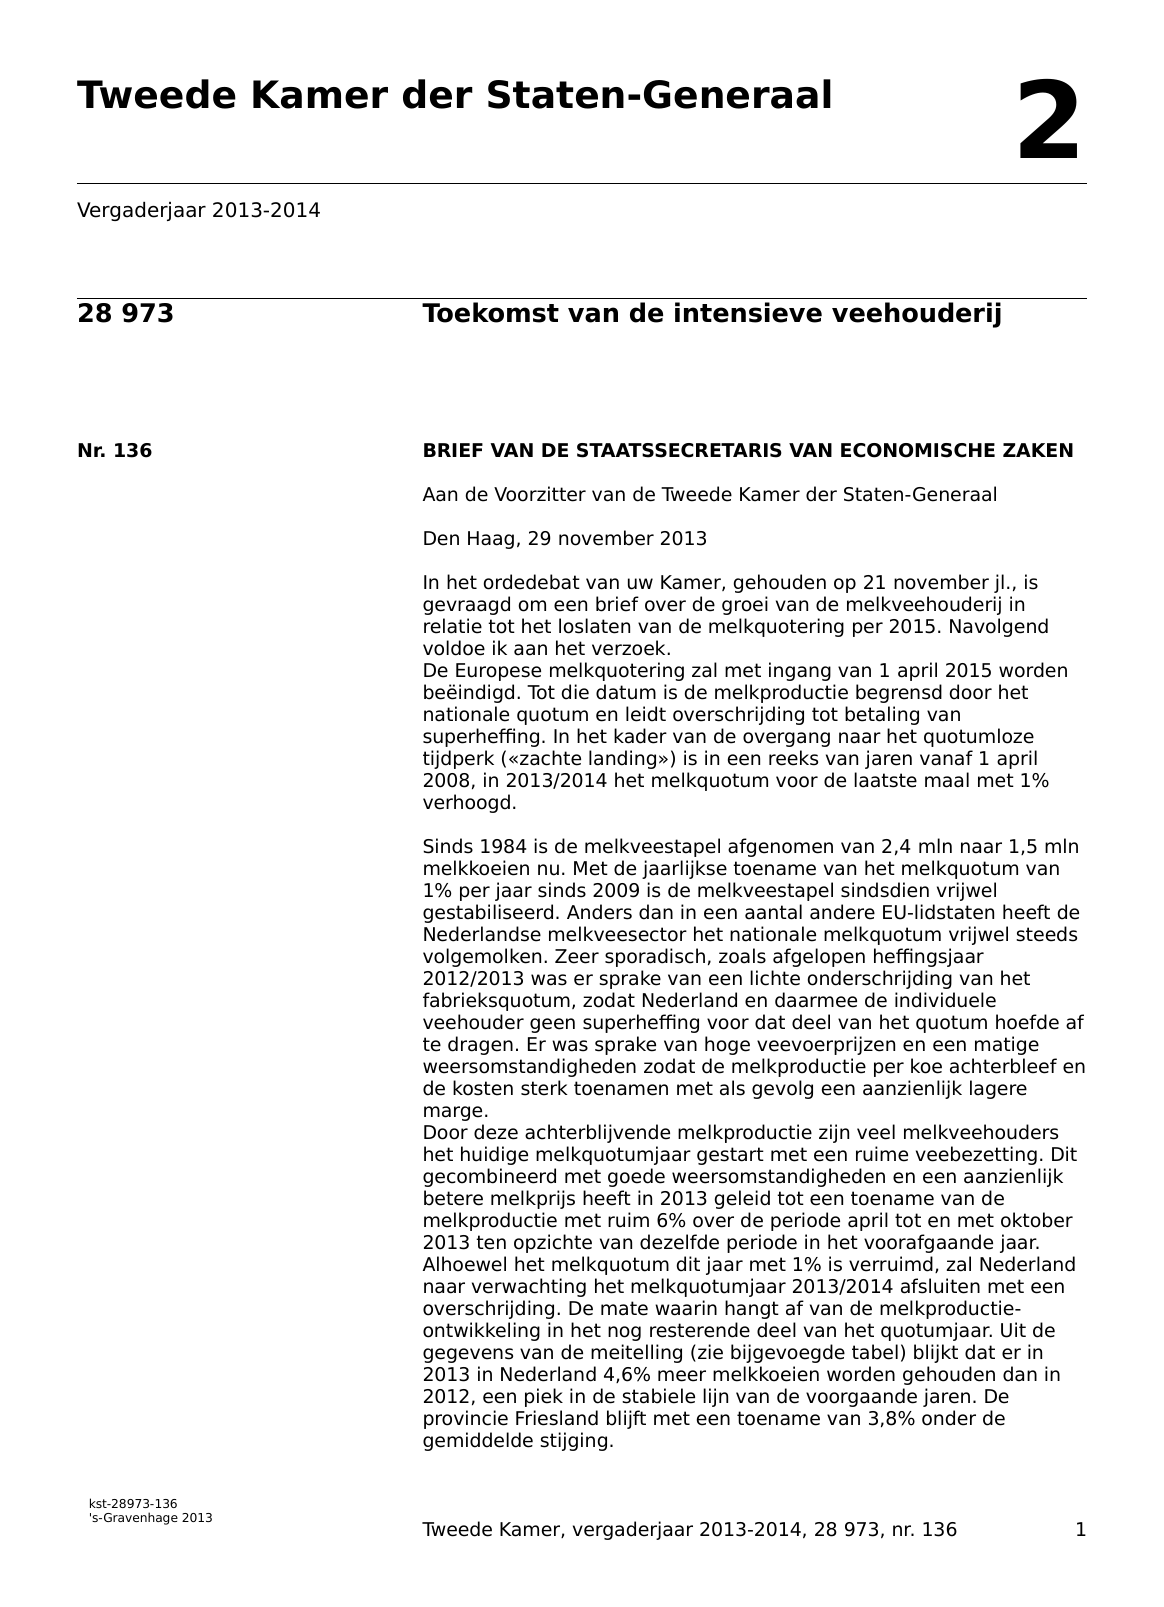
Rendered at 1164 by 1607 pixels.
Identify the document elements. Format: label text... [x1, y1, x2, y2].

subtitle Nr. 136 BRIEF VAN DE STAATSSECRETARIS VAN ECONOMISCHE ZAKEN [77, 440, 1087, 462]
text De Europese melkquotering zal met ingang van 1 april 2015 worden beëindigd. Tot die datum is de melkproductie begrensd door het nationale quotum en leidt overschrijding tot betaling van superheffing. In het kader van de overgang naar het quotumloze tijdperk («zachte landing») is in een reeks van jaren vanaf 1 april 2008, in 2013/2014 het melkquotum voor de laatste maal met 1% verhoogd. [422, 660, 1087, 814]
text Aan de Voorzitter van de Tweede Kamer der Staten-Generaal [422, 484, 1087, 506]
text Door deze achterblijvende melkproductie zijn veel melkveehouders het huidige melkquotumjaar gestart met een ruime veebezetting. Dit gecombineerd met goede weersomstandigheden en een aanzienlijk betere melkprijs heeft in 2013 geleid tot een toename van de melkproductie met ruim 6% over de periode april tot en met oktober 2013 ten opzichte van dezelfde periode in het voorafgaande jaar. Alhoewel het melkquotum dit jaar met 1% is verruimd, zal Nederland naar verwachting het melkquotumjaar 2013/2014 afsluiten met een overschrijding. De mate waarin hangt af van de melkproductie-ontwikkeling in het nog resterende deel van het quotumjaar. Uit de gegevens van de meitelling (zie bijgevoegde tabel) blijkt dat er in 2013 in Nederland 4,6% meer melkkoeien worden gehouden dan in 2012, een piek in de stabiele lijn van de voorgaande jaren. De provincie Friesland blijft met een toename van 3,8% onder de gemiddelde stijging. [422, 1122, 1087, 1452]
text Den Haag, 29 november 2013 [422, 528, 1087, 550]
text kst-28973-136 [88, 1497, 323, 1511]
text In het ordedebat van uw Kamer, gehouden op 21 november jl., is gevraagd om een brief over de groei van de melkveehouderij in relatie tot het loslaten van de melkquotering per 2015. Navolgend voldoe ik aan het verzoek. [422, 572, 1087, 660]
text Sinds 1984 is de melkveestapel afgenomen van 2,4 mln naar 1,5 mln melkkoeien nu. Met de jaarlijkse toename van het melkquotum van 1% per jaar sinds 2009 is de melkveestapel sindsdien vrijwel gestabiliseerd. Anders dan in een aantal andere EU-lidstaten heeft de Nederlandse melkveesector het nationale melkquotum vrijwel steeds volgemolken. Zeer sporadisch, zoals afgelopen heffingsjaar 2012/2013 was er sprake van een lichte onderschrijding van het fabrieksquotum, zodat Nederland en daarmee de individuele veehouder geen superheffing voor dat deel van het quotum hoefde af te dragen. Er was sprake van hoge veevoerprijzen en een matige weersomstandigheden zodat de melkproductie per koe achterbleef en de kosten sterk toenamen met als gevolg een aanzienlijk lagere marge. [422, 836, 1087, 1122]
subtitle 28 973 Toekomst van de intensieve veehouderij [77, 299, 1087, 329]
table_cell Vergaderjaar 2013-2014 [77, 184, 1087, 298]
table_header 2 [886, 59, 1087, 183]
table_header Tweede Kamer der Staten-Generaal [77, 59, 886, 183]
text 's-Gravenhage 2013 [88, 1511, 323, 1525]
